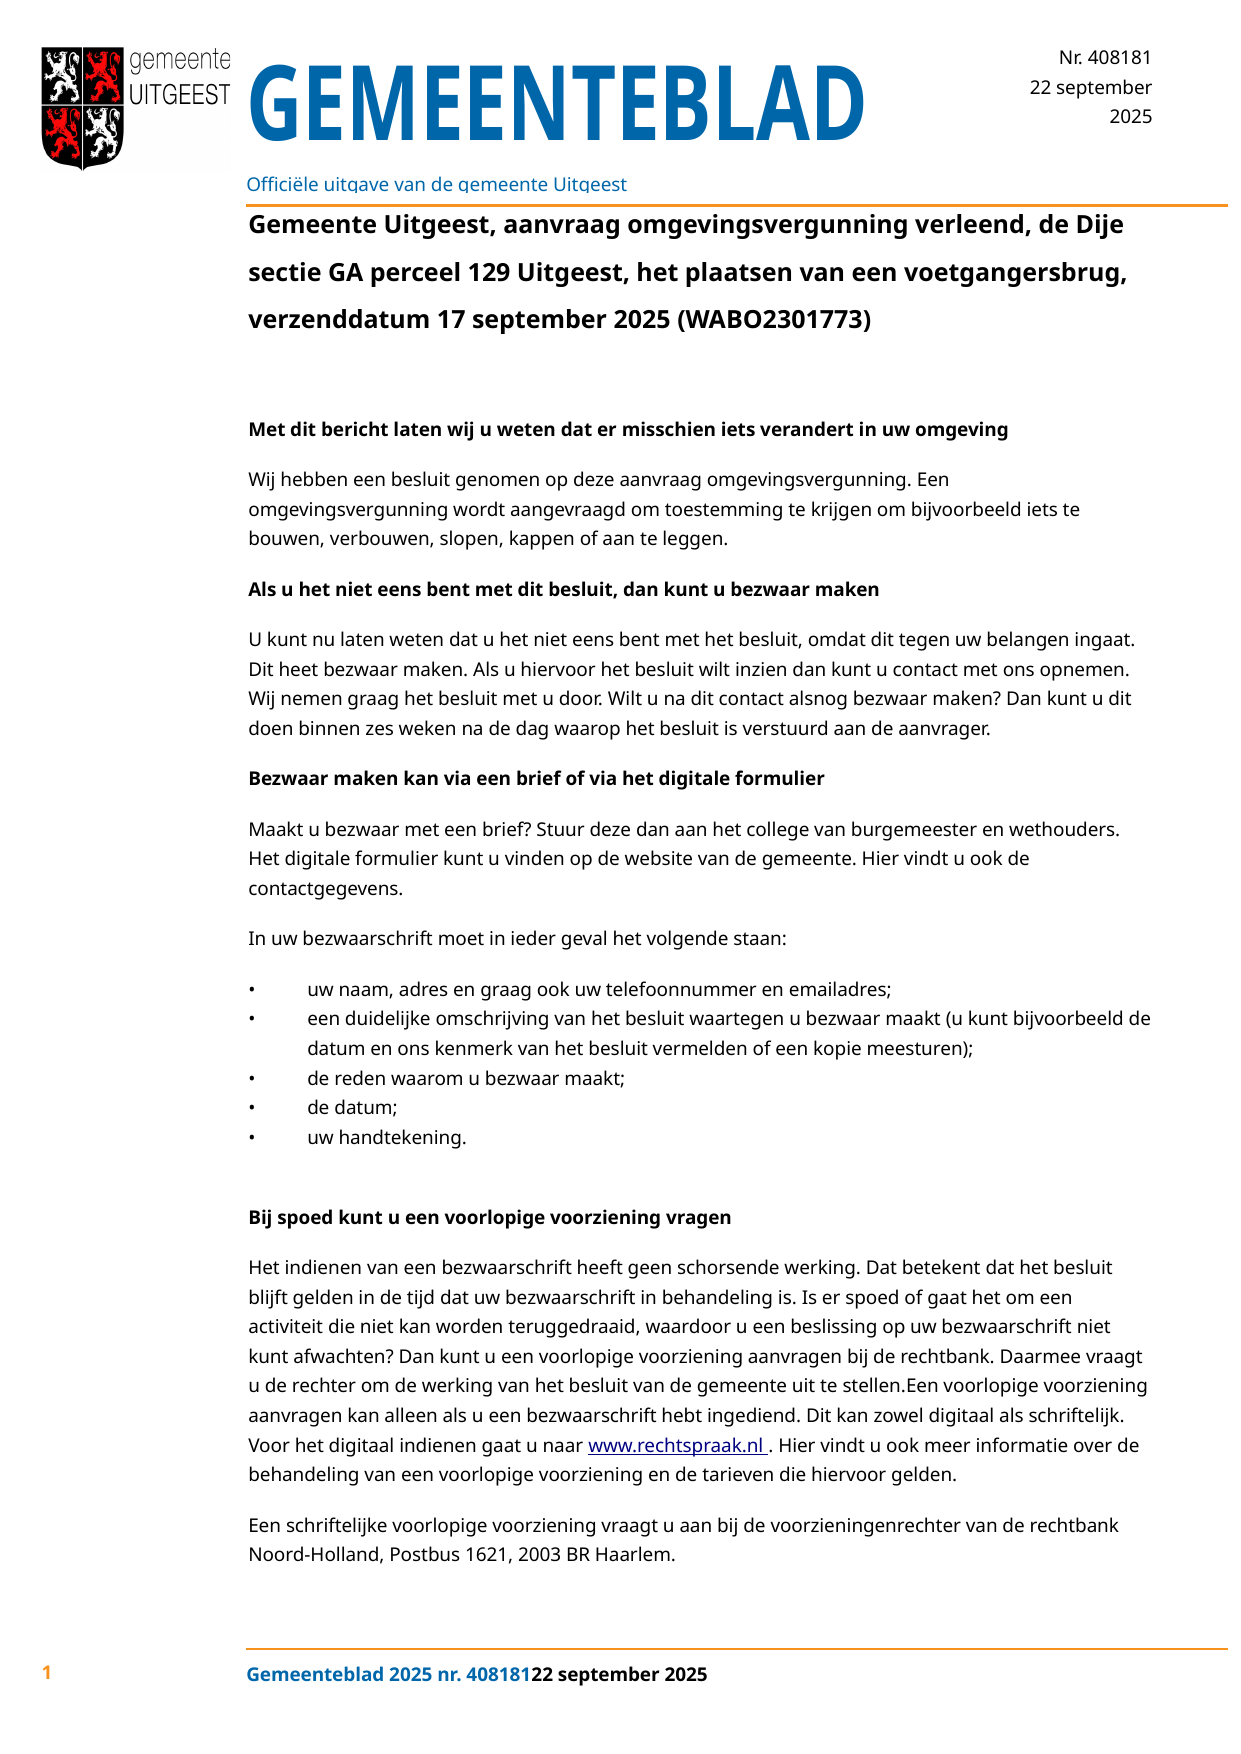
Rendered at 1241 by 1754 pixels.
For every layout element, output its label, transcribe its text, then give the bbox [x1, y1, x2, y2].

text Het indienen van een bezwaarschrift heeft geen schorsende werking. Dat betekent dat het besluit blijft gelden in de tijd dat uw bezwaarschrift in behandeling is. Is er spoed of gaat het om een activiteit die niet kan worden teruggedraaid, waardoor u een beslissing op uw bezwaarschrift niet kunt afwachten? Dan kunt u een voorlopige voorziening aanvragen bij de rechtbank. Daarmee vraagt u de rechter om de werking van het besluit van de gemeente uit te stellen.Een voorlopige voorziening aanvragen kan alleen als u een bezwaarschrift hebt ingediend. Dit kan zowel digitaal als schriftelijk. Voor het digitaal indienen gaat u naar www.rechtspraak.nl . Hier vindt u ook meer informatie over de behandeling van een voorlopige voorziening en de tarieven die hiervoor gelden. [248, 1254, 1152, 1487]
list uw handtekening. [248, 1124, 1152, 1149]
text Gemeente Uitgeest, aanvraag omgevingsvergunning verleend, de Dije sectie GA perceel 129 Uitgeest, het plaatsen van een voetgangersbrug, verzenddatum 17 september 2025 (WABO2301773) [248, 207, 1152, 336]
text Met dit bericht laten wij u weten dat er misschien iets verandert in uw omgeving [248, 416, 1152, 442]
text Als u het niet eens bent met dit besluit, dan kunt u bezwaar maken [248, 576, 1152, 602]
text Wij hebben een besluit genomen op deze aanvraag omgevingsvergunning. Een omgevingsvergunning wordt aangevraagd om toestemming te krijgen om bijvoorbeeld iets te bouwen, verbouwen, slopen, kappen of aan te leggen. [248, 466, 1152, 551]
text Bezwaar maken kan via een brief of via het digitale formulier [248, 766, 1152, 791]
text Een schriftelijke voorlopige voorziening vraagt u aan bij de voorzieningenrechter van de rechtbank Noord-Holland, Postbus 1621, 2003 BR Haarlem. [248, 1512, 1152, 1567]
text Bij spoed kunt u een voorlopige voorziening vragen [248, 1204, 1152, 1229]
list uw naam, adres en graag ook uw telefoonnummer en emailadres; [248, 976, 1152, 1002]
picture [41, 47, 231, 172]
list de reden waarom u bezwaar maakt; [248, 1065, 1152, 1090]
list de datum; [248, 1094, 1152, 1120]
list een duidelijke omschrijving van het besluit waartegen u bezwaar maakt (u kunt bijvoorbeeld de datum en ons kenmerk van het besluit vermelden of een kopie meesturen); [248, 1006, 1152, 1061]
text U kunt nu laten weten dat u het niet eens bent met het besluit, omdat dit tegen uw belangen ingaat. Dit heet bezwaar maken. Als u hiervoor het besluit wilt inzien dan kunt u contact met ons opnemen. Wij nemen graag het besluit met u door. Wilt u na dit contact alsnog bezwaar maken? Dan kunt u dit doen binnen zes weken na de dag waarop het besluit is verstuurd aan de aanvrager. [248, 626, 1152, 741]
text Maakt u bezwaar met een brief? Stuur deze dan aan het college van burgemeester en wethouders. Het digitale formulier kunt u vinden op de website van de gemeente. Hier vindt u ook de contactgegevens. [248, 816, 1152, 901]
text In uw bezwaarschrift moet in ieder geval het volgende staan: [248, 926, 1152, 951]
